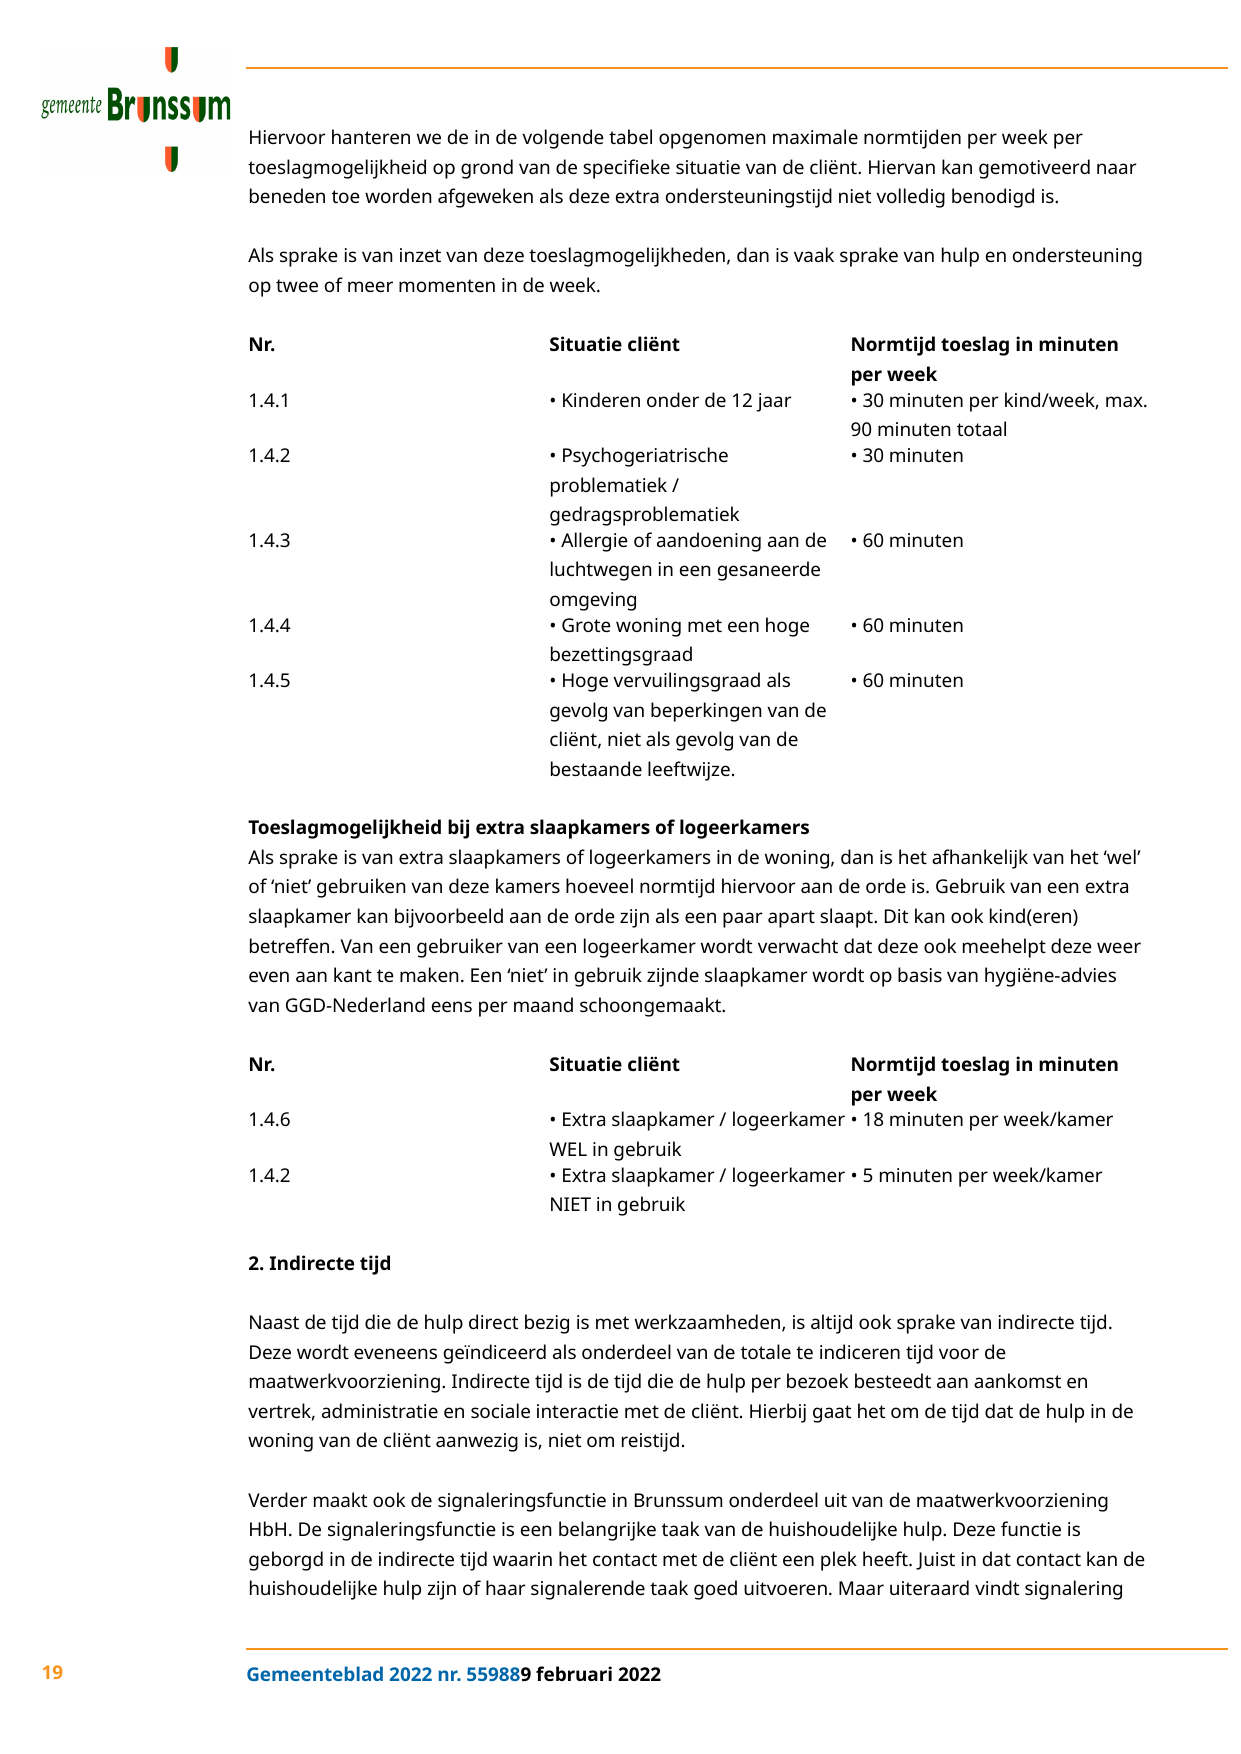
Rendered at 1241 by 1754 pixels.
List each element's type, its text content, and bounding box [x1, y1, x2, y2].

text Naast de tijd die de hulp direct bezig is met werkzaamheden, is altijd ook sprake van indirecte tijd. Deze wordt eveneens geïndiceerd als onderdeel van de totale te indiceren tijd voor de maatwerkvoorziening. Indirecte tijd is de tijd die de hulp per bezoek besteedt aan aankomst en vertrek, administratie en sociale interactie met de cliënt. Hierbij gaat het om de tijd dat de hulp in de woning van de cliënt aanwezig is, niet om reistijd. [248, 1309, 1152, 1453]
table_cell • Psychogeriatrische problematiek / gedragsproblematiek [549, 442, 850, 527]
table_cell • 30 minuten per kind/week, max. 90 minuten totaal [850, 387, 1152, 442]
table_cell • Grote woning met een hoge bezettingsgraad [549, 612, 850, 667]
table_cell • Allergie of aandoening aan de luchtwegen in een gesaneerde omgeving [549, 527, 850, 612]
table_cell 1.4.3 [248, 527, 549, 612]
table_header Nr. [248, 1051, 549, 1107]
table_cell 1.4.2 [248, 1162, 549, 1217]
picture [41, 47, 231, 172]
text Als sprake is van extra slaapkamers of logeerkamers in de woning, dan is het afhankelijk van het ‘wel’ of ‘niet’ gebruiken van deze kamers hoeveel normtijd hiervoor aan de orde is. Gebruik van een extra slaapkamer kan bijvoorbeeld aan de orde zijn als een paar apart slaapt. Dit kan ook kind(eren) betreffen. Van een gebruiker van een logeerkamer wordt verwacht dat deze ook meehelpt deze weer even aan kant te maken. Een ‘niet’ in gebruik zijnde slaapkamer wordt op basis van hygiëne-advies van GGD-Nederland eens per maand schoongemaakt. [248, 844, 1152, 1018]
table_header Nr. [248, 332, 549, 387]
table_cell • 18 minuten per week/kamer [850, 1107, 1152, 1162]
text Als sprake is van inzet van deze toeslagmogelijkheden, dan is vaak sprake van hulp en ondersteuning op twee of meer momenten in de week. [248, 243, 1152, 298]
text Verder maakt ook de signaleringsfunctie in Brunssum onderdeel uit van de maatwerkvoorziening HbH. De signaleringsfunctie is een belangrijke taak van de huishoudelijke hulp. Deze functie is geborgd in de indirecte tijd waarin het contact met de cliënt een plek heeft. Juist in dat contact kan de huishoudelijke hulp zijn of haar signalerende taak goed uitvoeren. Maar uiteraard vindt signalering [248, 1487, 1152, 1601]
table_header Situatie cliënt [549, 332, 850, 387]
table_cell • Kinderen onder de 12 jaar [549, 387, 850, 442]
table_cell • Extra slaapkamer / logeerkamer WEL in gebruik [549, 1107, 850, 1162]
text Hiervoor hanteren we de in de volgende tabel opgenomen maximale normtijden per week per toeslagmogelijkheid op grond van de specifieke situatie van de cliënt. Hiervan kan gemotiveerd naar beneden toe worden afgeweken als deze extra ondersteuningstijd niet volledig benodigd is. [248, 124, 1152, 209]
table_cell • Hoge vervuilingsgraad als gevolg van beperkingen van de cliënt, niet als gevolg van de bestaande leeftwijze. [549, 667, 850, 782]
table_header Normtijd toeslag in minuten per week [850, 332, 1152, 387]
table_cell • Extra slaapkamer / logeerkamer NIET in gebruik [549, 1162, 850, 1217]
text 2. Indirecte tijd [248, 1250, 1152, 1276]
table_cell • 60 minuten [850, 667, 1152, 782]
table_cell 1.4.5 [248, 667, 549, 782]
table_header Situatie cliënt [549, 1051, 850, 1107]
table_cell 1.4.4 [248, 612, 549, 667]
table_cell • 60 minuten [850, 612, 1152, 667]
table_cell 1.4.6 [248, 1107, 549, 1162]
table_cell 1.4.1 [248, 387, 549, 442]
table_cell • 5 minuten per week/kamer [850, 1162, 1152, 1217]
table_header Normtijd toeslag in minuten per week [850, 1051, 1152, 1107]
text Toeslagmogelijkheid bij extra slaapkamers of logeerkamers [248, 814, 1152, 840]
table_cell • 30 minuten [850, 442, 1152, 527]
table_cell • 60 minuten [850, 527, 1152, 612]
table_cell 1.4.2 [248, 442, 549, 527]
